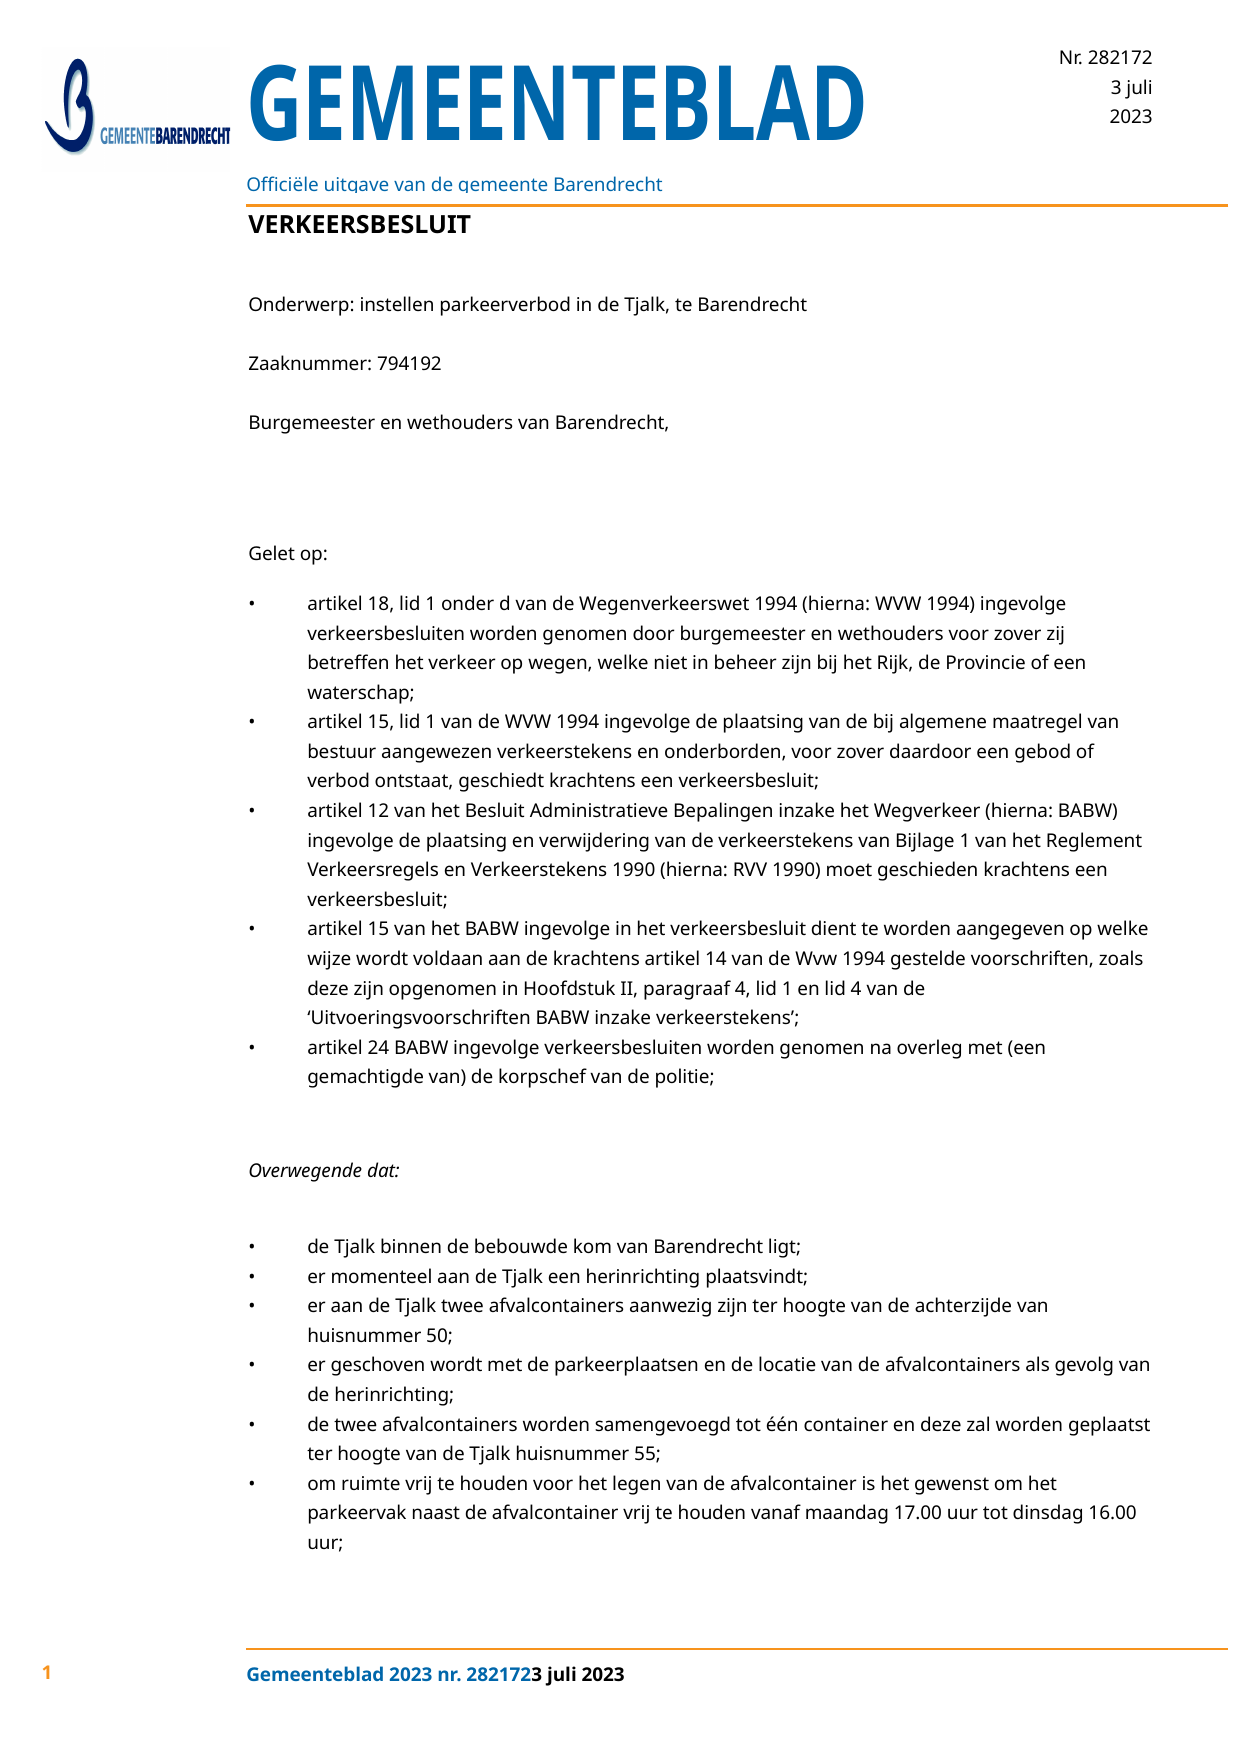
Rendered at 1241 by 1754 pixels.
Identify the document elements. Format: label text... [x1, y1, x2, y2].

list de twee afvalcontainers worden samengevoegd tot één container en deze zal worden geplaatst ter hoogte van de Tjalk huisnummer 55; [248, 1411, 1152, 1466]
list de Tjalk binnen de bebouwde kom van Barendrecht ligt; [248, 1233, 1152, 1259]
list er geschoven wordt met de parkeerplaatsen en de locatie van de afvalcontainers als gevolg van de herinrichting; [248, 1352, 1152, 1407]
text VERKEERSBESLUIT [248, 207, 1152, 241]
text Gelet op: [248, 540, 1152, 566]
list om ruimte vrij te houden voor het legen van de afvalcontainer is het gewenst om het parkeervak naast de afvalcontainer vrij te houden vanaf maandag 17.00 uur tot dinsdag 16.00 uur; [248, 1470, 1152, 1555]
picture [41, 47, 231, 172]
text Zaaknummer: 794192 [248, 350, 1152, 376]
text Overwegende dat: [248, 1157, 1152, 1183]
list artikel 18, lid 1 onder d van de Wegenverkeerswet 1994 (hierna: WVW 1994) ingevolge verkeersbesluiten worden genomen door burgemeester en wethouders voor zover zij betreffen het verkeer op wegen, welke niet in beheer zijn bij het Rijk, de Provincie of een waterschap; [248, 590, 1152, 705]
text Onderwerp: instellen parkeerverbod in de Tjalk, te Barendrecht [248, 291, 1152, 317]
list er aan de Tjalk twee afvalcontainers aanwezig zijn ter hoogte van de achterzijde van huisnummer 50; [248, 1292, 1152, 1348]
list artikel 15, lid 1 van de WVW 1994 ingevolge de plaatsing van de bij algemene maatregel van bestuur aangewezen verkeerstekens en onderborden, voor zover daardoor een gebod of verbod ontstaat, geschiedt krachtens een verkeersbesluit; [248, 708, 1152, 793]
list artikel 24 BABW ingevolge verkeersbesluiten worden genomen na overleg met (een gemachtigde van) de korpschef van de politie; [248, 1034, 1152, 1089]
text Burgemeester en wethouders van Barendrecht, [248, 409, 1152, 435]
list artikel 15 van het BABW ingevolge in het verkeersbesluit dient te worden aangegeven op welke wijze wordt voldaan aan de krachtens artikel 14 van de Wvw 1994 gestelde voorschriften, zoals deze zijn opgenomen in Hoofdstuk II, paragraaf 4, lid 1 en lid 4 van de ‘Uitvoeringsvoorschriften BABW inzake verkeerstekens’; [248, 916, 1152, 1030]
list er momenteel aan de Tjalk een herinrichting plaatsvindt; [248, 1263, 1152, 1288]
list artikel 12 van het Besluit Administratieve Bepalingen inzake het Wegverkeer (hierna: BABW) ingevolge de plaatsing en verwijdering van de verkeerstekens van Bijlage 1 van het Reglement Verkeersregels en Verkeerstekens 1990 (hierna: RVV 1990) moet geschieden krachtens een verkeersbesluit; [248, 797, 1152, 912]
